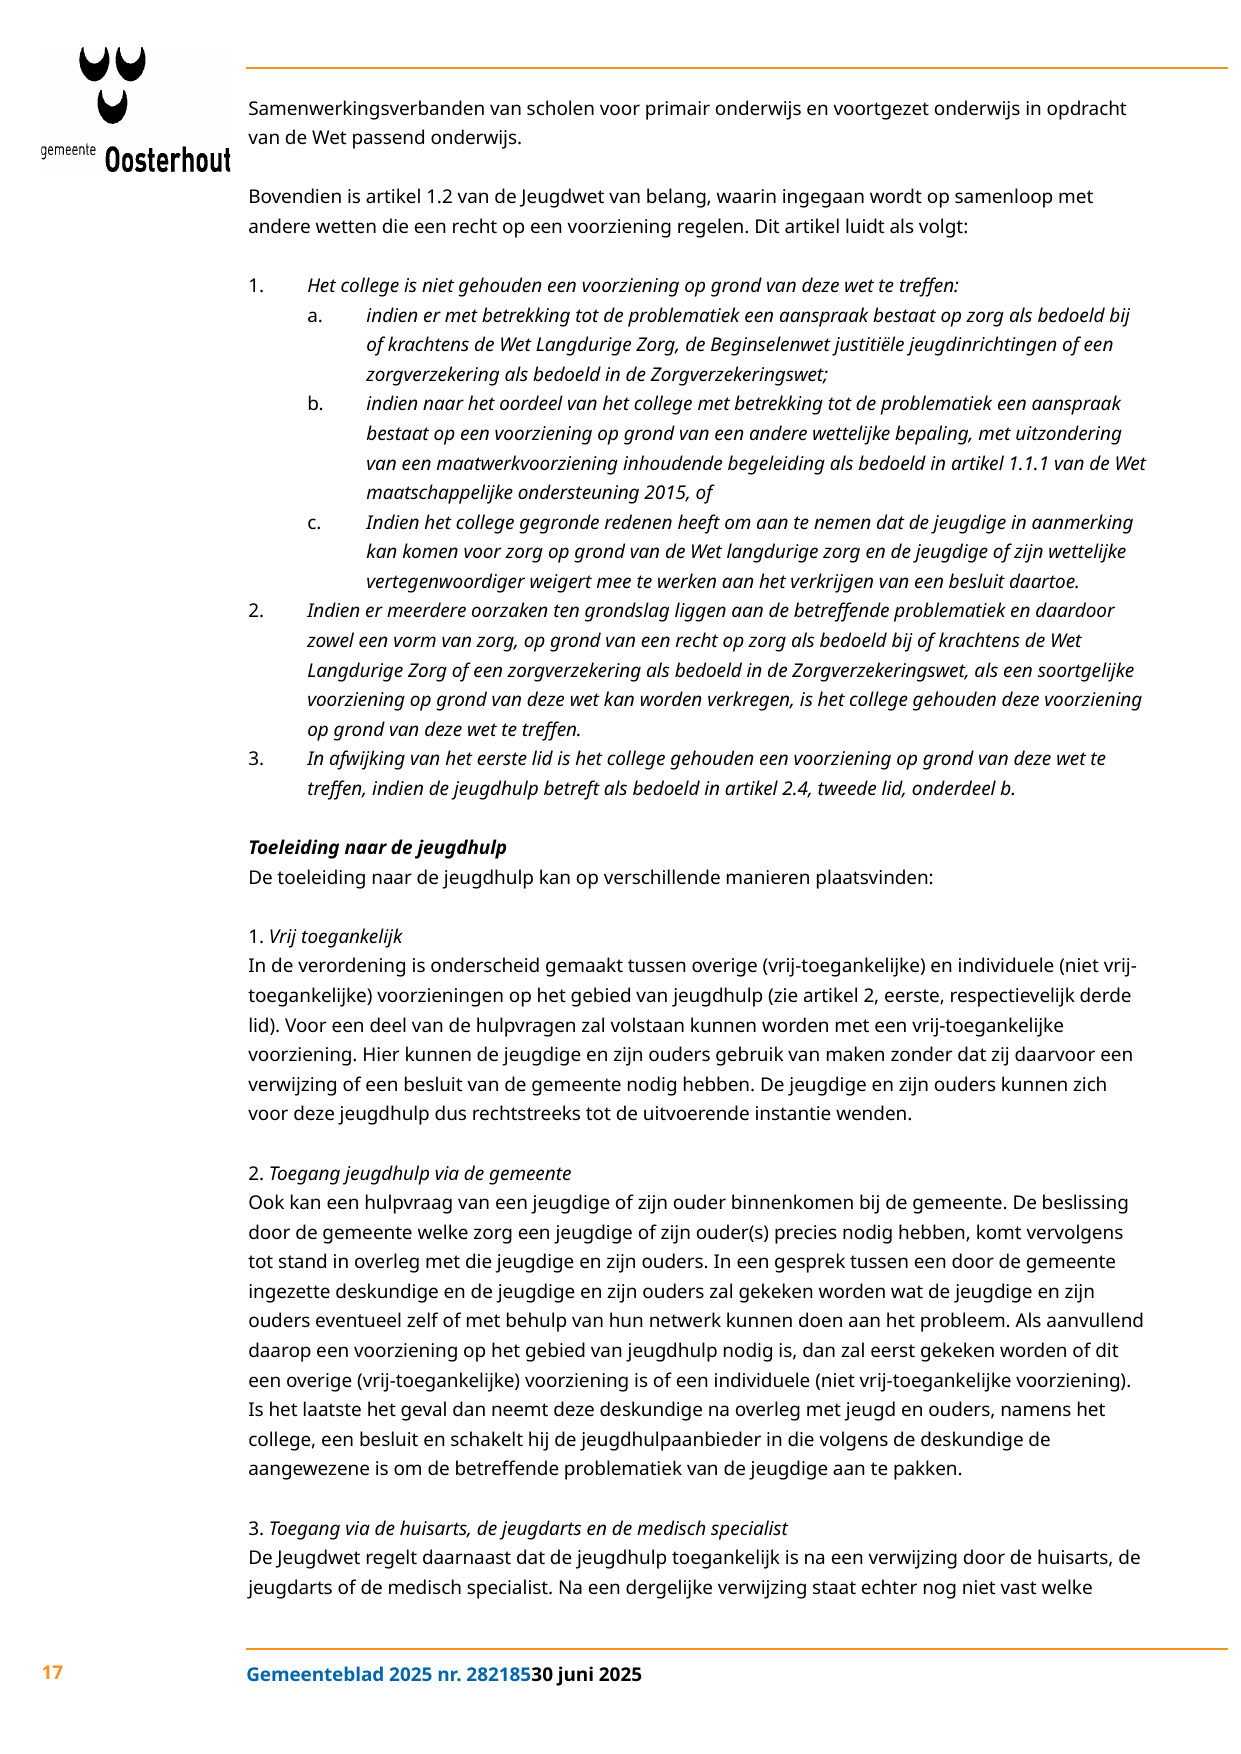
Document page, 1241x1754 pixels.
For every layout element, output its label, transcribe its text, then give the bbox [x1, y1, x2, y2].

list indien naar het oordeel van het college met betrekking tot de problematiek een aanspraak bestaat op een voorziening op grond van een andere wettelijke bepaling, met uitzondering van een maatwerkvoorziening inhoudende begeleiding als bedoeld in artikel 1.1.1 van de Wet maatschappelijke ondersteuning 2015, of [307, 391, 1152, 505]
text 2. Toegang jeugdhulp via de gemeente [248, 1160, 1152, 1186]
text 3. Toegang via de huisarts, de jeugdarts en de medisch specialist [248, 1515, 1152, 1541]
text De toeleiding naar de jeugdhulp kan op verschillende manieren plaatsvinden: [248, 864, 1152, 890]
text Toeleiding naar de jeugdhulp [248, 834, 1152, 860]
list In afwijking van het eerste lid is het college gehouden een voorziening op grond van deze wet te treffen, indien de jeugdhulp betreft als bedoeld in artikel 2.4, tweede lid, onderdeel b. [248, 746, 1152, 801]
text In de verordening is onderscheid gemaakt tussen overige (vrij-toegankelijke) en individuele (niet vrij-toegankelijke) voorzieningen op het gebied van jeugdhulp (zie artikel 2, eerste, respectievelijk derde lid). Voor een deel van de hulpvragen zal volstaan kunnen worden met een vrij-toegankelijke voorziening. Hier kunnen de jeugdige en zijn ouders gebruik van maken zonder dat zij daarvoor een verwijzing of een besluit van de gemeente nodig hebben. De jeugdige en zijn ouders kunnen zich voor deze jeugdhulp dus rechtstreeks tot de uitvoerende instantie wenden. [248, 953, 1152, 1126]
list Indien er meerdere oorzaken ten grondslag liggen aan de betreffende problematiek en daardoor zowel een vorm van zorg, op grond van een recht op zorg als bedoeld bij of krachtens de Wet Langdurige Zorg of een zorgverzekering als bedoeld in de Zorgverzekeringswet, als een soortgelijke voorziening op grond van deze wet kan worden verkregen, is het college gehouden deze voorziening op grond van deze wet te treffen. [248, 598, 1152, 742]
text Bovendien is artikel 1.2 van de Jeugdwet van belang, waarin ingegaan wordt op samenloop met andere wetten die een recht op een voorziening regelen. Dit artikel luidt als volgt: [248, 183, 1152, 239]
list Indien het college gegronde redenen heeft om aan te nemen dat de jeugdige in aanmerking kan komen voor zorg op grond van de Wet langdurige zorg en de jeugdige of zijn wettelijke vertegenwoordiger weigert mee te werken aan het verkrijgen van een besluit daartoe. [307, 509, 1152, 594]
text Samenwerkingsverbanden van scholen voor primair onderwijs en voortgezet onderwijs in opdracht van de Wet passend onderwijs. [248, 95, 1152, 150]
text De Jeugdwet regelt daarnaast dat de jeugdhulp toegankelijk is na een verwijzing door de huisarts, de jeugdarts of de medisch specialist. Na een dergelijke verwijzing staat echter nog niet vast welke [248, 1544, 1152, 1600]
list indien er met betrekking tot de problematiek een aanspraak bestaat op zorg als bedoeld bij of krachtens de Wet Langdurige Zorg, de Beginselenwet justitiële jeugdinrichtingen of een zorgverzekering als bedoeld in de Zorgverzekeringswet; [307, 302, 1152, 387]
text 1. Vrij toegankelijk [248, 923, 1152, 949]
list Het college is niet gehouden een voorziening op grond van deze wet te treffen: [248, 272, 1152, 298]
picture [41, 47, 231, 172]
text Ook kan een hulpvraag van een jeugdige of zijn ouder binnenkomen bij de gemeente. De beslissing door de gemeente welke zorg een jeugdige of zijn ouder(s) precies nodig hebben, komt vervolgens tot stand in overleg met die jeugdige en zijn ouders. In een gesprek tussen een door de gemeente ingezette deskundige en de jeugdige en zijn ouders zal gekeken worden wat de jeugdige en zijn ouders eventueel zelf of met behulp van hun netwerk kunnen doen aan het probleem. Als aanvullend daarop een voorziening op het gebied van jeugdhulp nodig is, dan zal eerst gekeken worden of dit een overige (vrij-toegankelijke) voorziening is of een individuele (niet vrij-toegankelijke voorziening). Is het laatste het geval dan neemt deze deskundige na overleg met jeugd en ouders, namens het college, een besluit en schakelt hij de jeugdhulpaanbieder in die volgens de deskundige de aangewezene is om de betreffende problematiek van de jeugdige aan te pakken. [248, 1189, 1152, 1481]
